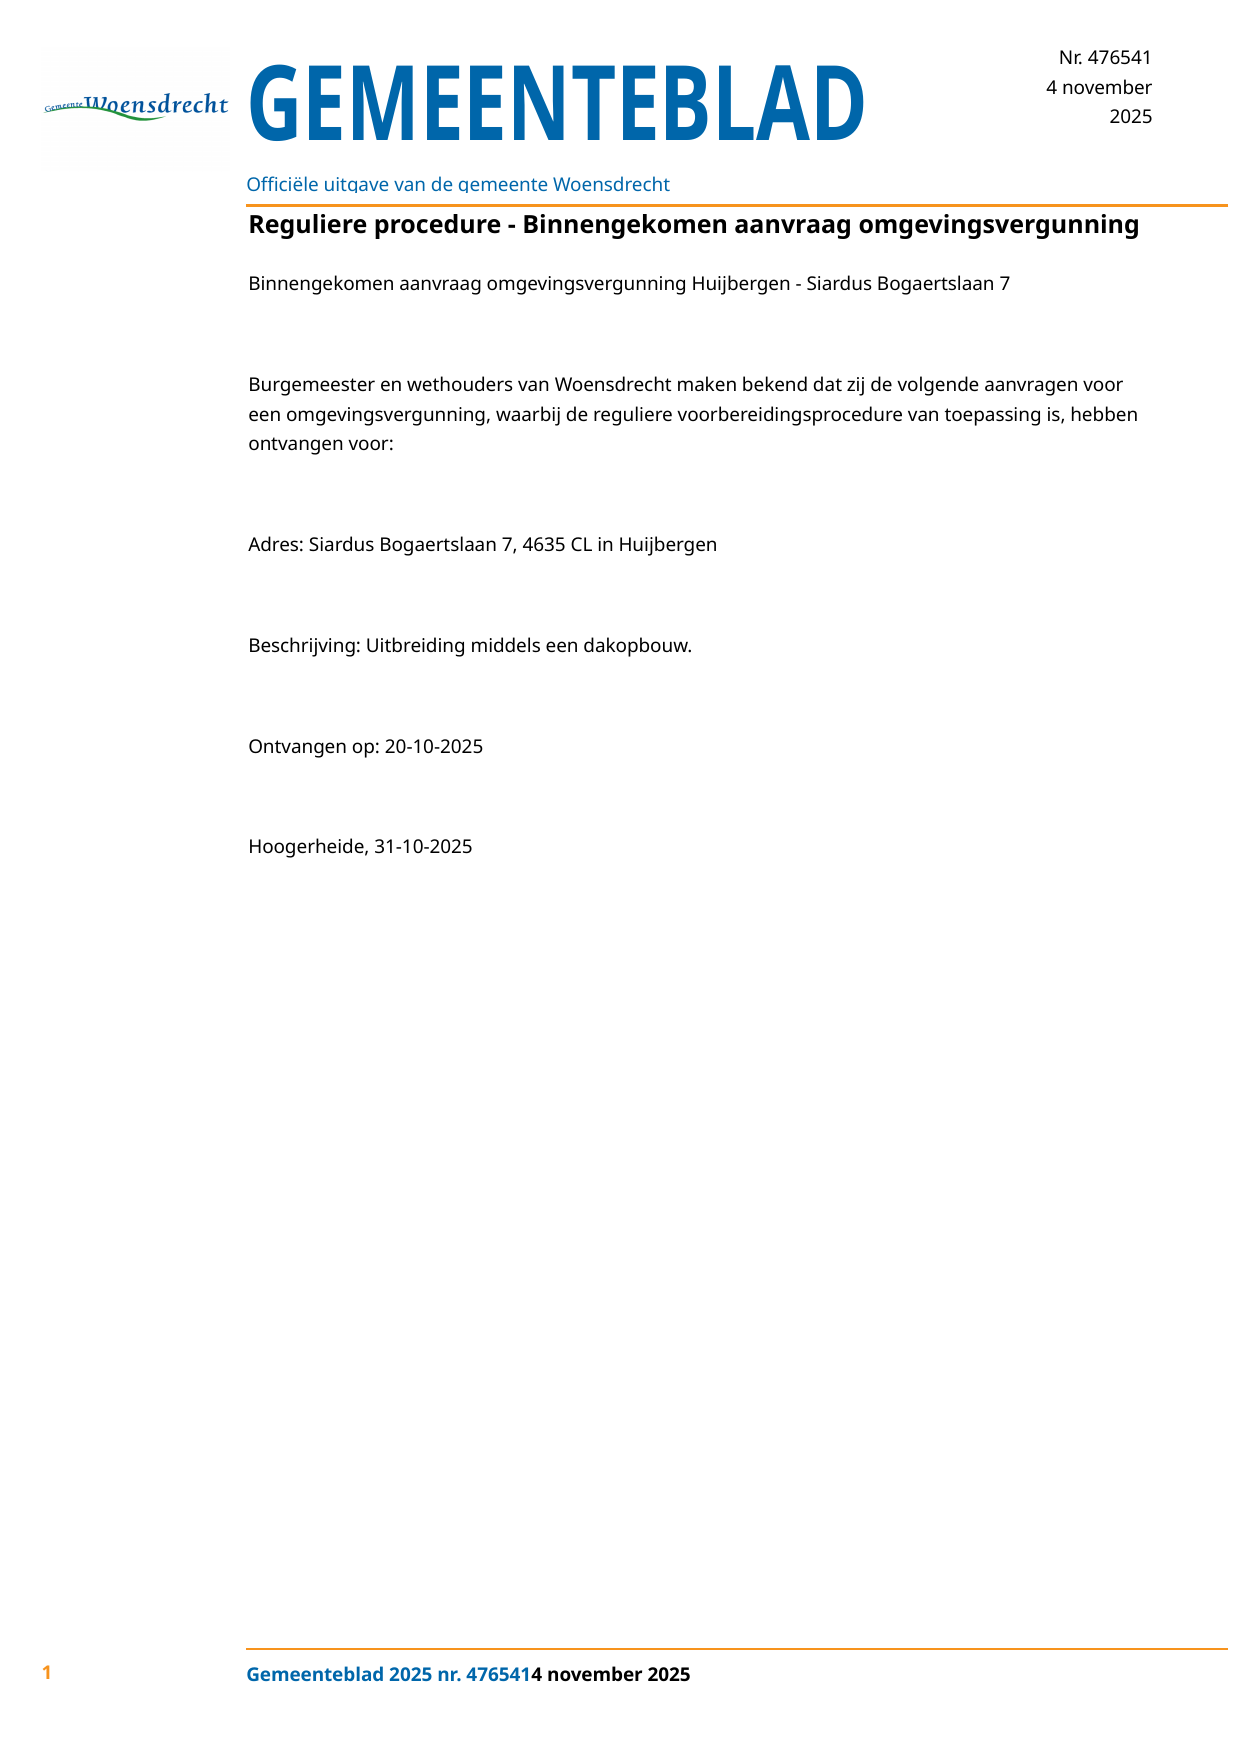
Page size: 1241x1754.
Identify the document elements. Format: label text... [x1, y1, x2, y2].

text Ontvangen op: 20-10-2025 [248, 733, 1152, 758]
text Beschrijving: Uitbreiding middels een dakopbouw. [248, 632, 1152, 658]
text Adres: Siardus Bogaertslaan 7, 4635 CL in Huijbergen [248, 531, 1152, 557]
text Burgemeester en wethouders van Woensdrecht maken bekend dat zij de volgende aanvragen voor een omgevingsvergunning, waarbij de reguliere voorbereidingsprocedure van toepassing is, hebben ontvangen voor: [248, 371, 1152, 456]
text Binnengekomen aanvraag omgevingsvergunning Huijbergen - Siardus Bogaertslaan 7 [248, 270, 1152, 296]
text Reguliere procedure - Binnengekomen aanvraag omgevingsvergunning [248, 207, 1152, 241]
picture [41, 47, 231, 172]
text Hoogerheide, 31-10-2025 [248, 834, 1152, 859]
